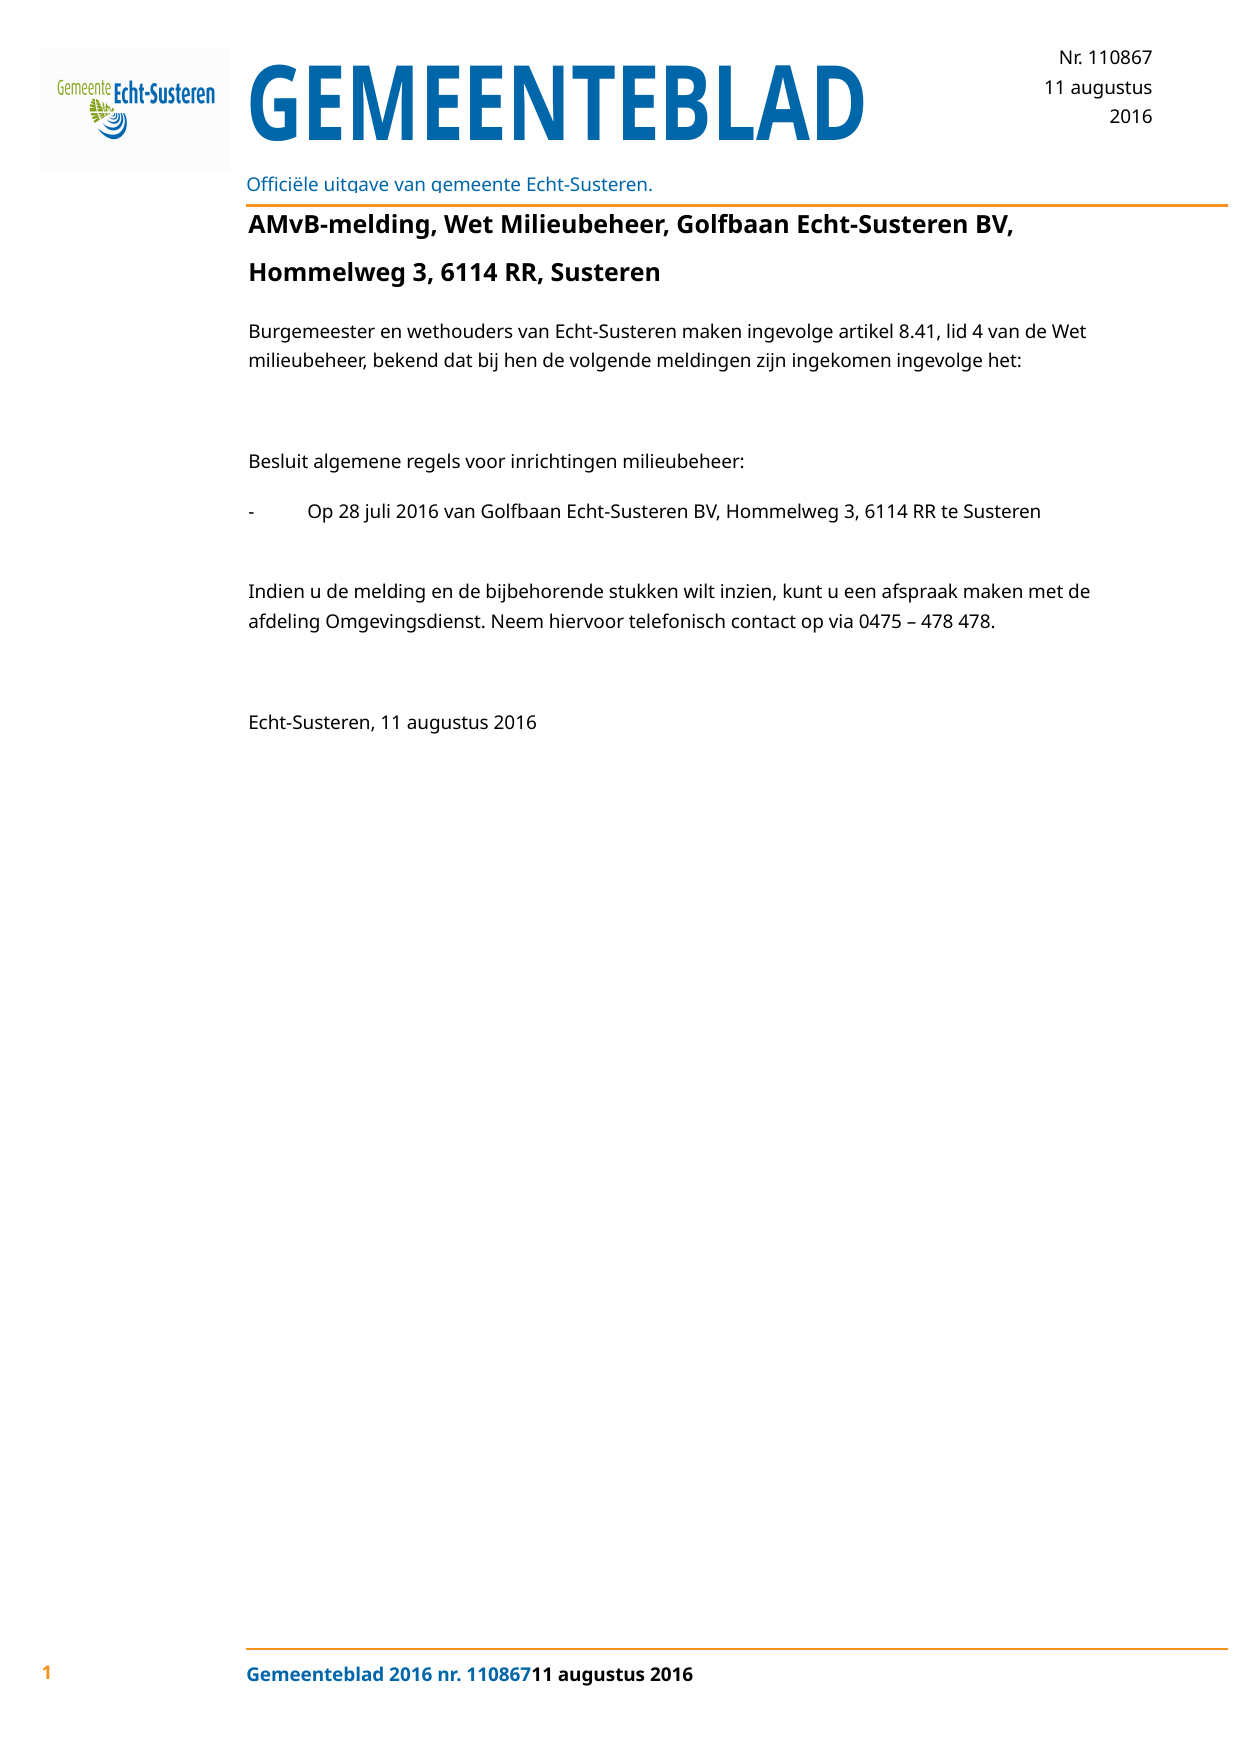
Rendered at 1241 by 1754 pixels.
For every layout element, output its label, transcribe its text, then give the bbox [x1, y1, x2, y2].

text Burgemeester en wethouders van Echt-Susteren maken ingevolge artikel 8.41, lid 4 van de Wet milieubeheer, bekend dat bij hen de volgende meldingen zijn ingekomen ingevolge het: [248, 318, 1152, 373]
text Besluit algemene regels voor inrichtingen milieubeheer: [248, 448, 1152, 474]
list Op 28 juli 2016 van Golfbaan Echt-Susteren BV, Hommelweg 3, 6114 RR te Susteren [248, 499, 1152, 524]
picture [41, 47, 231, 172]
text AMvB-melding, Wet Milieubeheer, Golfbaan Echt-Susteren BV, Hommelweg 3, 6114 RR, Susteren [248, 207, 1152, 288]
text Echt-Susteren, 11 augustus 2016 [248, 709, 1152, 735]
text Indien u de melding en de bijbehorende stukken wilt inzien, kunt u een afspraak maken met de afdeling Omgevingsdienst. Neem hiervoor telefonisch contact op via 0475 – 478 478. [248, 579, 1152, 634]
